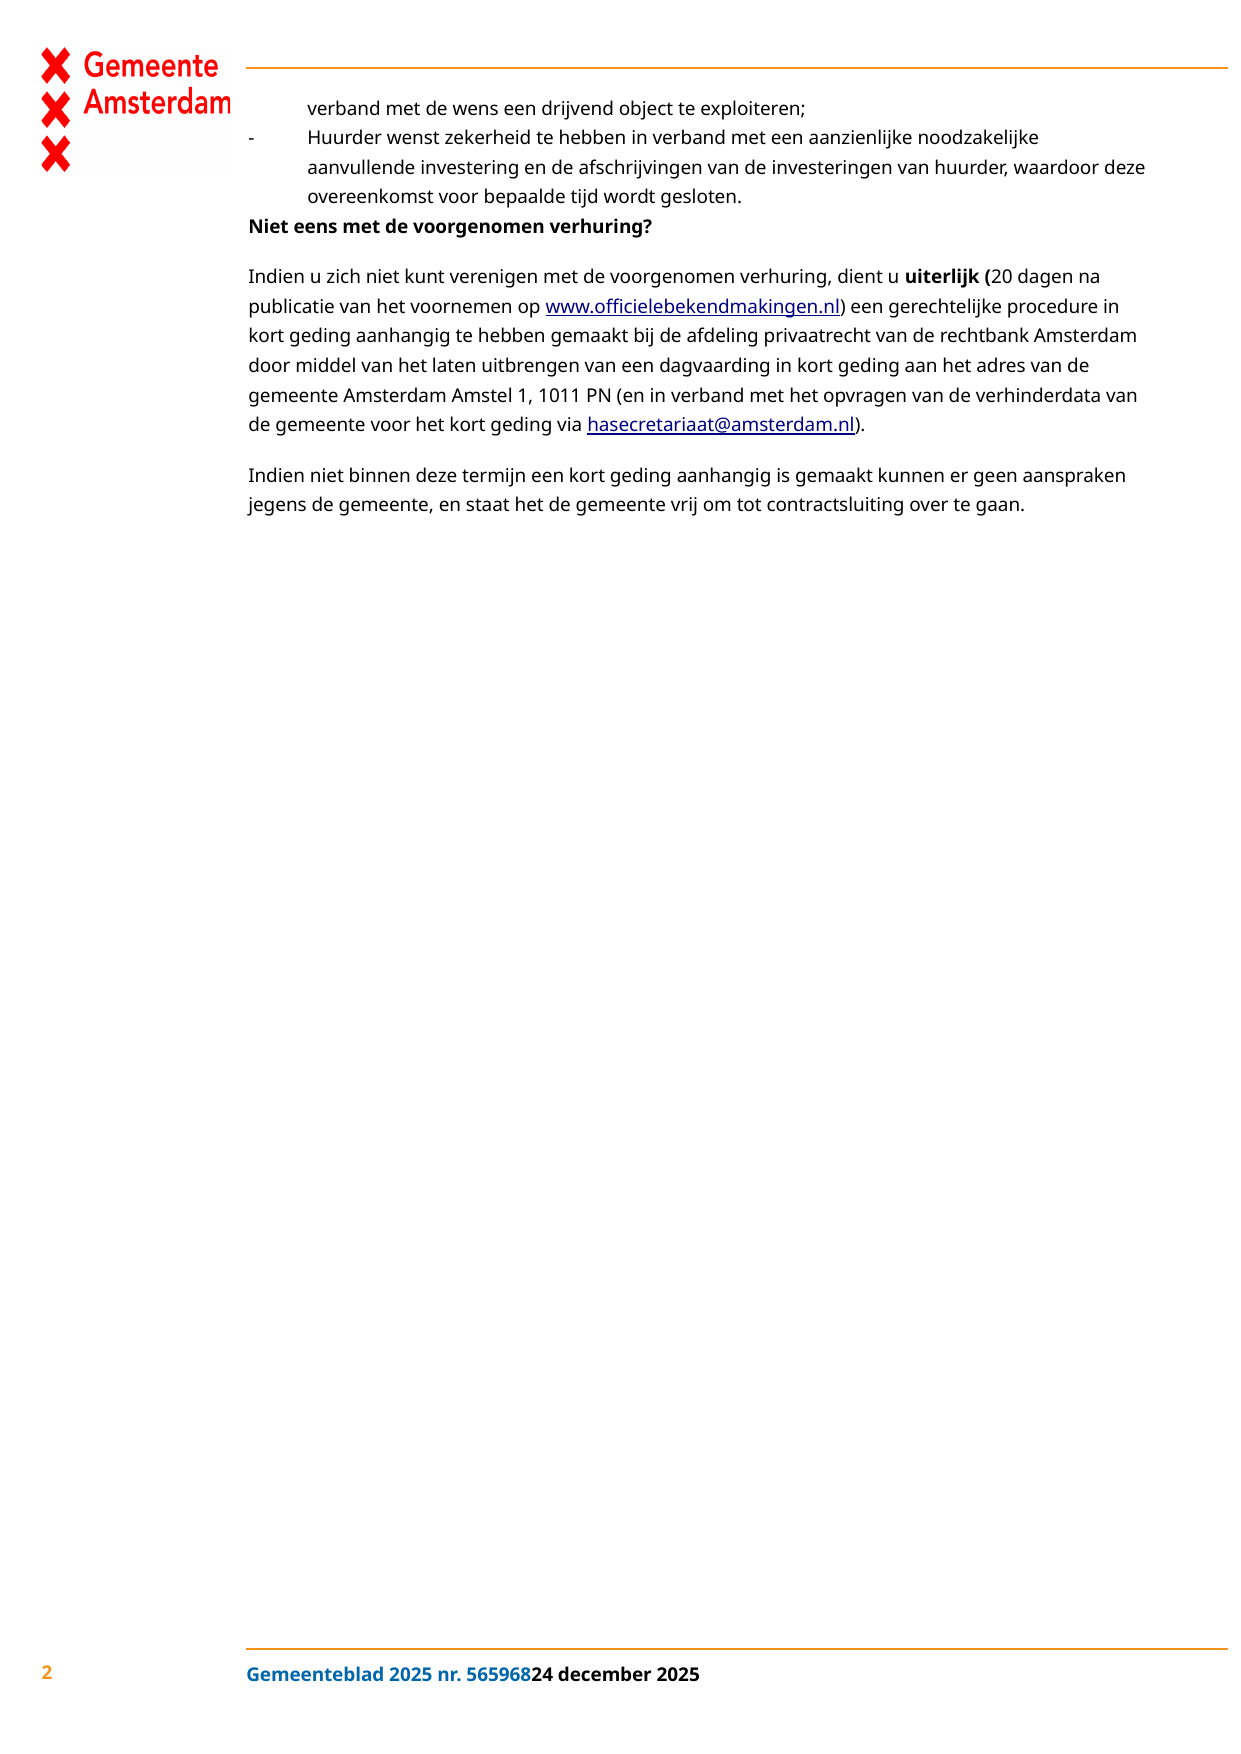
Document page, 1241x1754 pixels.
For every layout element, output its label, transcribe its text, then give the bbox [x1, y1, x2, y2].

text Indien niet binnen deze termijn een kort geding aanhangig is gemaakt kunnen er geen aanspraken jegens de gemeente, en staat het de gemeente vrij om tot contractsluiting over te gaan. [248, 462, 1152, 517]
text Indien u zich niet kunt verenigen met de voorgenomen verhuring, dient u uiterlijk (20 dagen na publicatie van het voornemen op www.officielebekendmakingen.nl) een gerechtelijke procedure in kort geding aanhangig te hebben gemaakt bij de afdeling privaatrecht van de rechtbank Amsterdam door middel van het laten uitbrengen van een dagvaarding in kort geding aan het adres van de gemeente Amsterdam Amstel 1, 1011 PN (en in verband met het opvragen van de verhinderdata van de gemeente voor het kort geding via hasecretariaat@amsterdam.nl). [248, 263, 1152, 437]
text Niet eens met de voorgenomen verhuring? [248, 213, 1152, 239]
list Huurder wenst zekerheid te hebben in verband met een aanzienlijke noodzakelijke aanvullende investering en de afschrijvingen van de investeringen van huurder, waardoor deze overeenkomst voor bepaalde tijd wordt gesloten. [248, 124, 1152, 209]
picture [41, 47, 231, 172]
list verband met de wens een drijvend object te exploiteren; [248, 95, 1152, 121]
